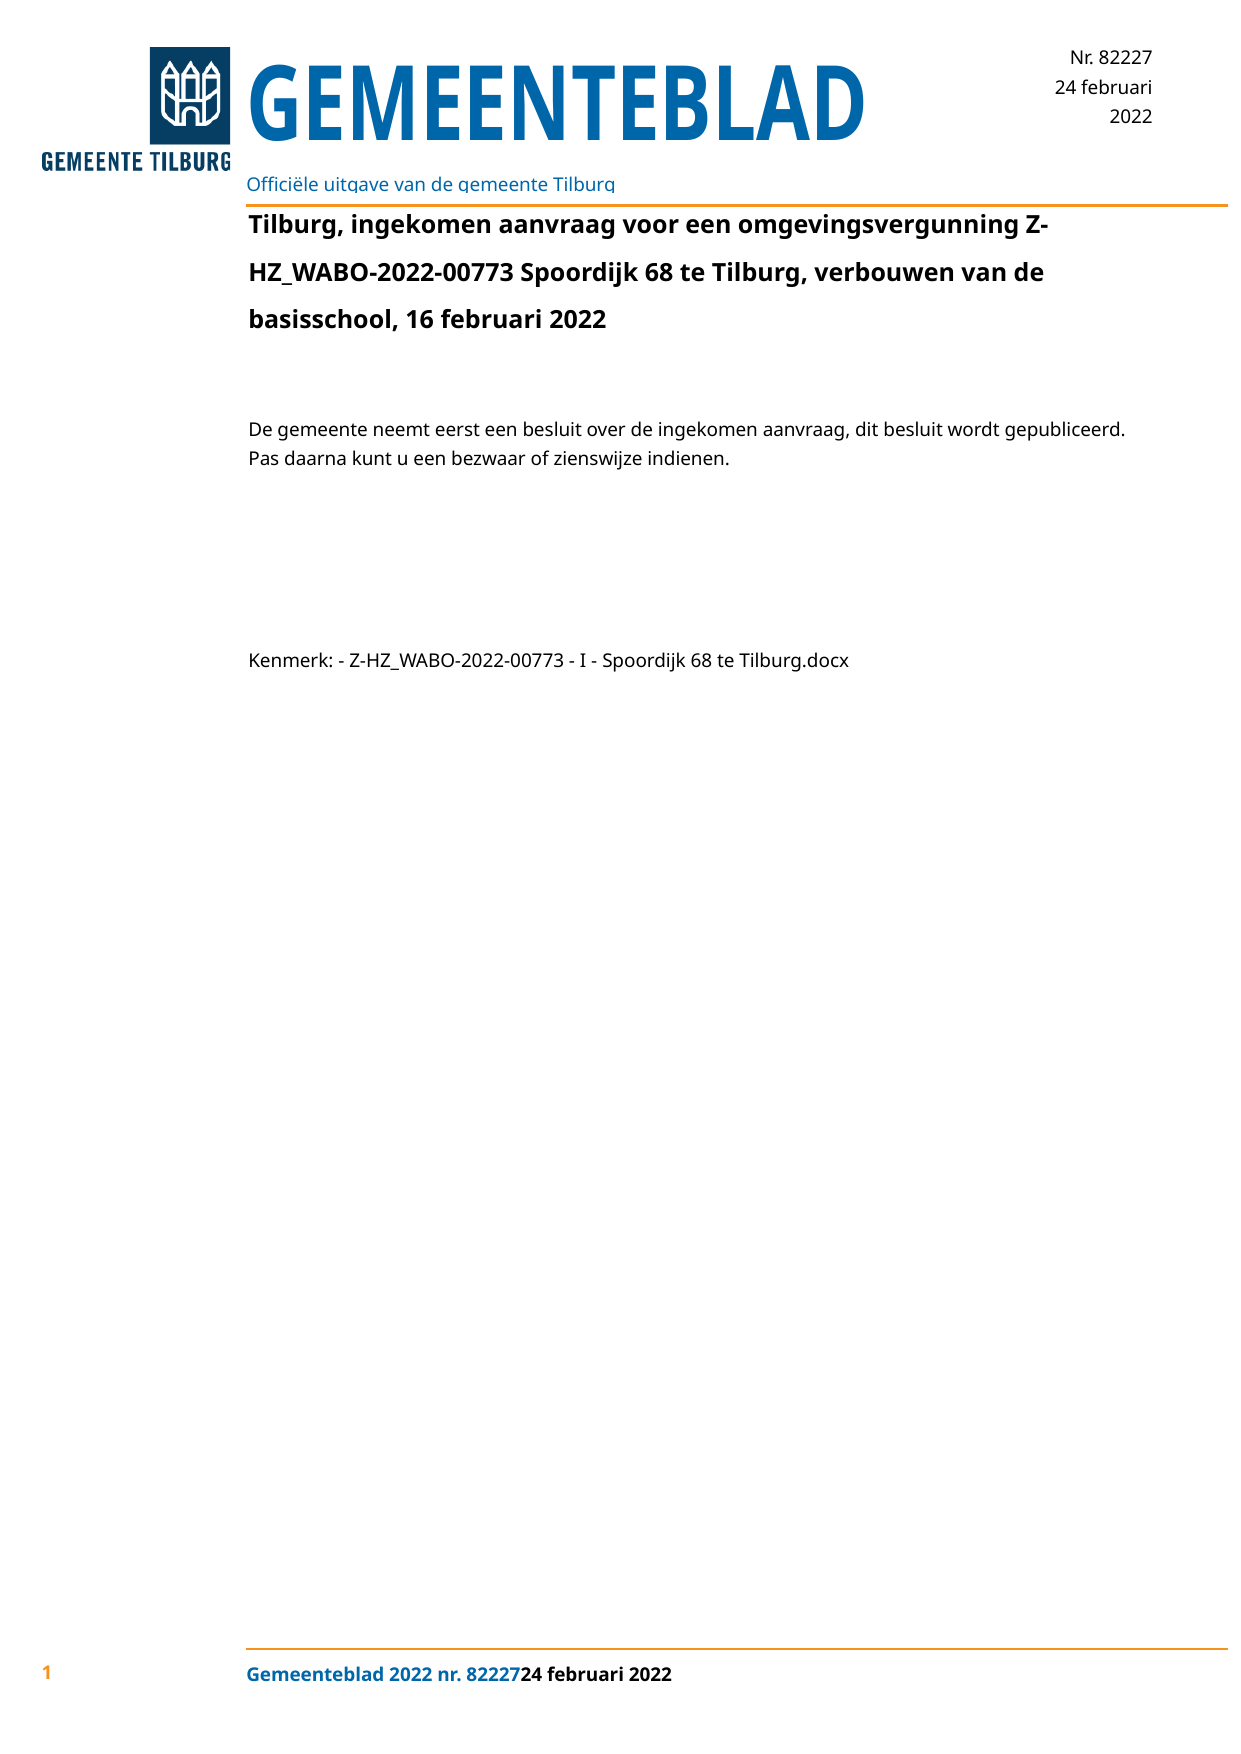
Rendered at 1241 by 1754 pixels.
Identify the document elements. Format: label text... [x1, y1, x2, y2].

text Kenmerk: - Z-HZ_WABO-2022-00773 - I - Spoordijk 68 te Tilburg.docx [248, 647, 1152, 673]
text De gemeente neemt eerst een besluit over de ingekomen aanvraag, dit besluit wordt gepubliceerd. Pas daarna kunt u een bezwaar of zienswijze indienen. [248, 416, 1152, 471]
picture [41, 47, 231, 172]
text Tilburg, ingekomen aanvraag voor een omgevingsvergunning Z-HZ_WABO-2022-00773 Spoordijk 68 te Tilburg, verbouwen van de basisschool, 16 februari 2022 [248, 207, 1152, 336]
